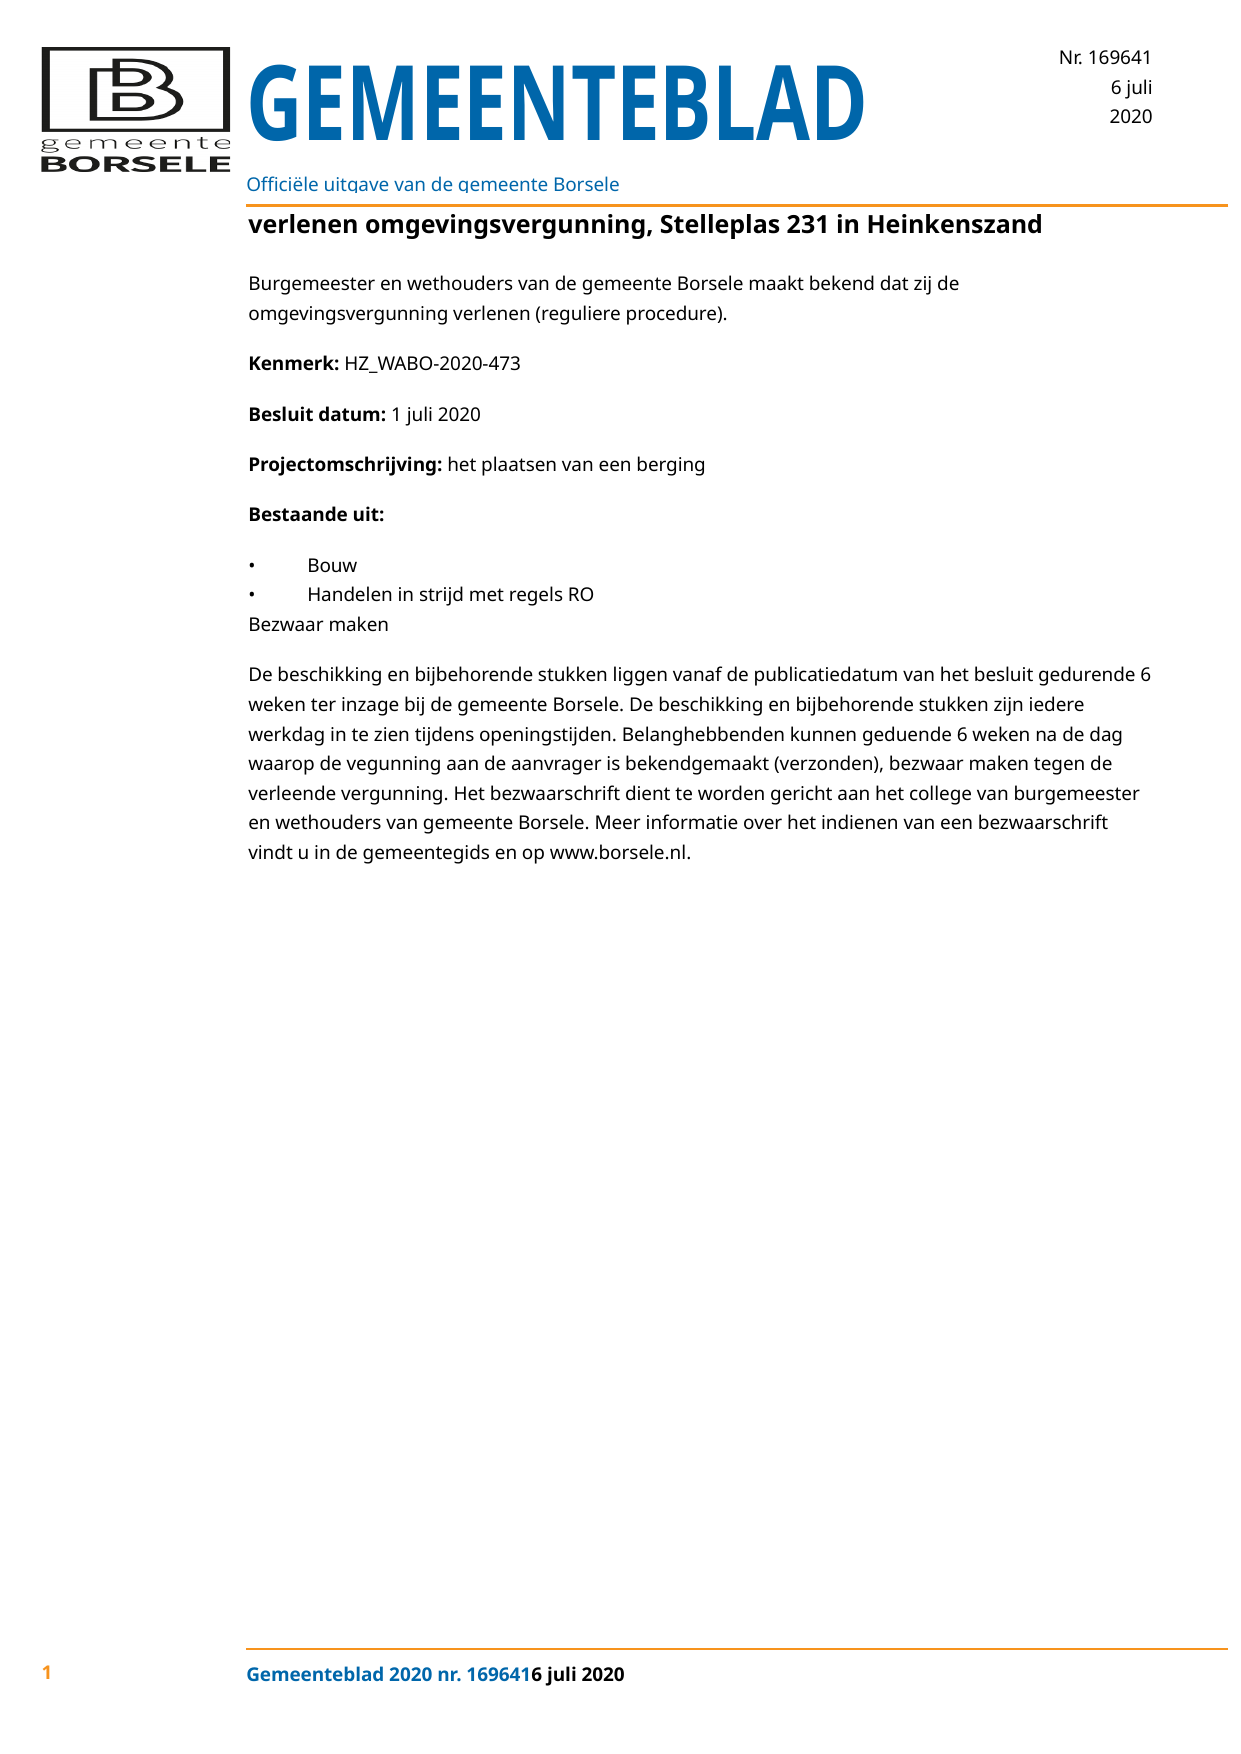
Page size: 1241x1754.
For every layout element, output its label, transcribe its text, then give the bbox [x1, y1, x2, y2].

text Kenmerk: HZ_WABO-2020-473 [248, 350, 1152, 376]
text Bezwaar maken [248, 611, 1152, 637]
list Handelen in strijd met regels RO [248, 582, 1152, 607]
list Bouw [248, 552, 1152, 578]
text Besluit datum: 1 juli 2020 [248, 401, 1152, 426]
text Projectomschrijving: het plaatsen van een berging [248, 451, 1152, 477]
text Bestaande uit: [248, 502, 1152, 527]
text Burgemeester en wethouders van de gemeente Borsele maakt bekend dat zij de omgevingsvergunning verlenen (reguliere procedure). [248, 270, 1152, 326]
text De beschikking en bijbehorende stukken liggen vanaf de publicatiedatum van het besluit gedurende 6 weken ter inzage bij de gemeente Borsele. De beschikking en bijbehorende stukken zijn iedere werkdag in te zien tijdens openingstijden. Belanghebbenden kunnen geduende 6 weken na de dag waarop de vegunning aan de aanvrager is bekendgemaakt (verzonden), bezwaar maken tegen de verleende vergunning. Het bezwaarschrift dient te worden gericht aan het college van burgemeester en wethouders van gemeente Borsele. Meer informatie over het indienen van een bezwaarschrift vindt u in de gemeentegids en op www.borsele.nl. [248, 662, 1152, 865]
picture [41, 47, 231, 172]
text verlenen omgevingsvergunning, Stelleplas 231 in Heinkenszand [248, 207, 1152, 241]
